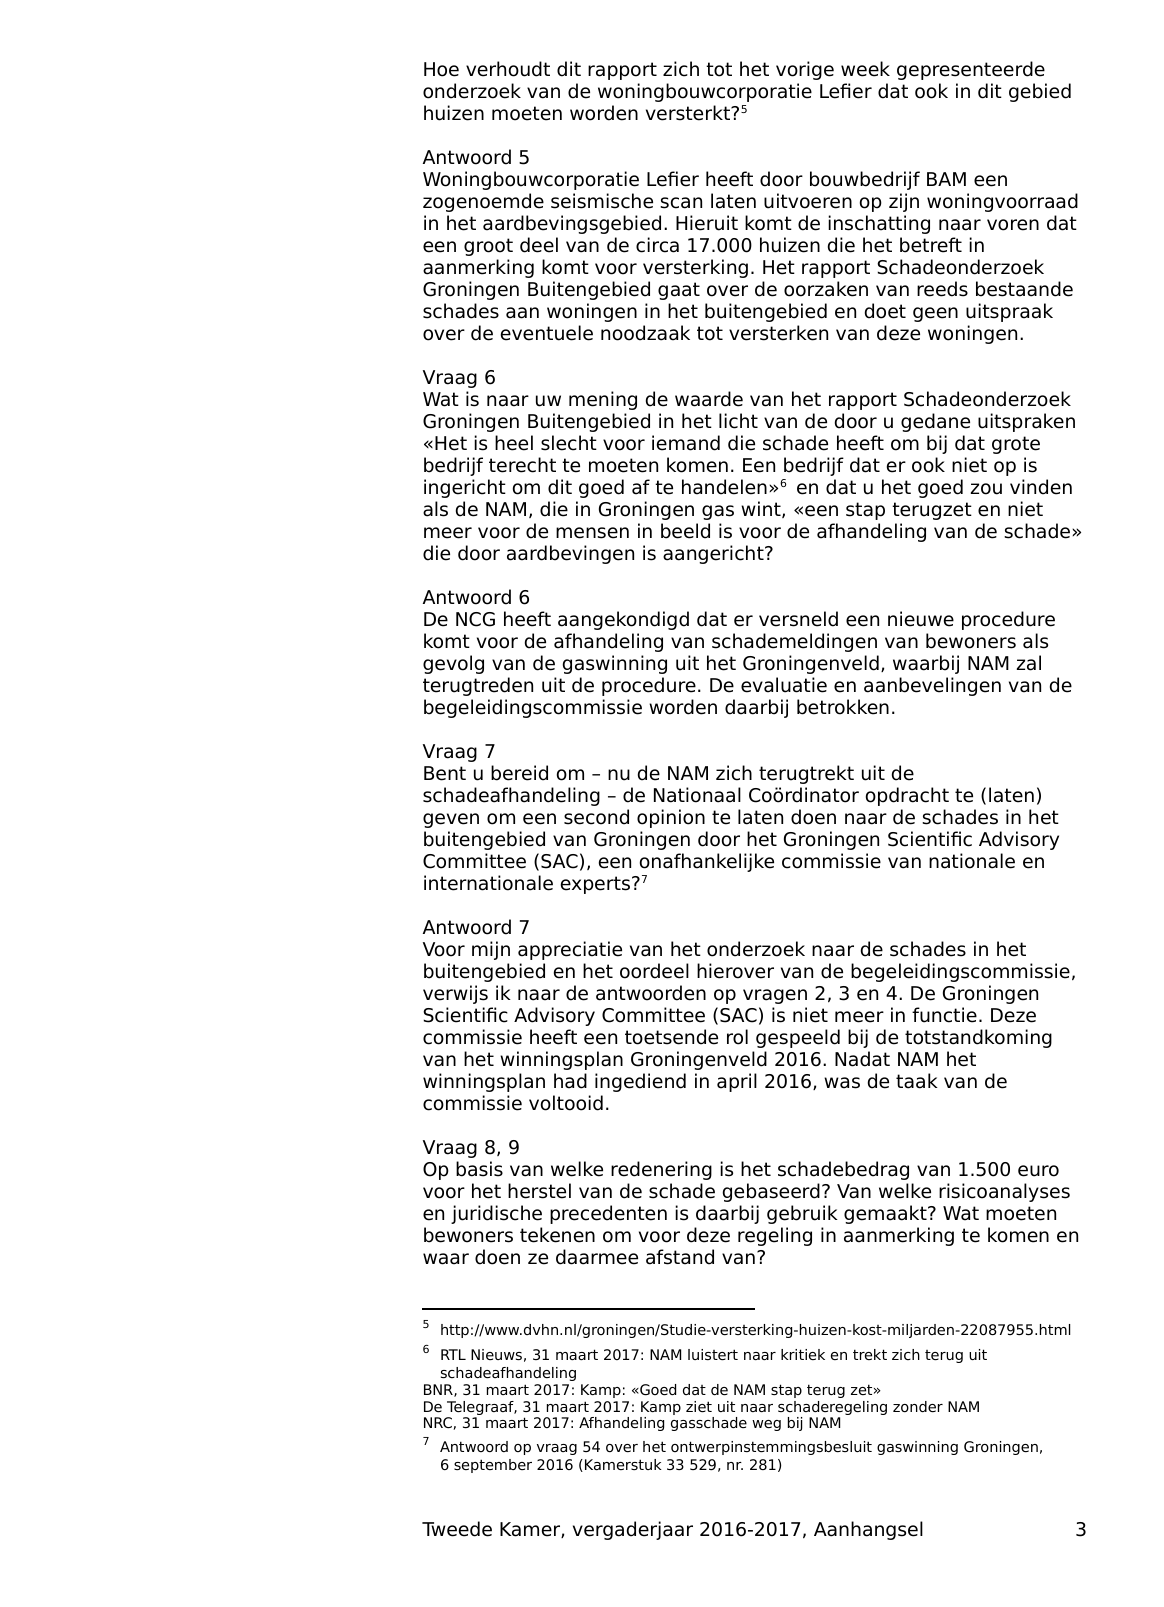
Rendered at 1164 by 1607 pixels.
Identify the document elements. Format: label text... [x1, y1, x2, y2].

text Antwoord op vraag 54 over het ontwerpinstemmingsbesluit gaswinning Groningen, 6 september 2016 (Kamerstuk 33 529, nr. 281) [422, 1435, 1087, 1474]
text Vraag 8, 9 [422, 1137, 1087, 1159]
text Antwoord 5 [422, 147, 1087, 169]
text NRC, 31 maart 2017: Afhandeling gasschade weg bij NAM [422, 1416, 1087, 1432]
text RTL Nieuws, 31 maart 2017: NAM luistert naar kritiek en trekt zich terug uit schadeafhandeling [422, 1343, 1087, 1382]
text Wat is naar uw mening de waarde van het rapport Schadeonderzoek Groningen Buitengebied in het licht van de door u gedane uitspraken «Het is heel slecht voor iemand die schade heeft om bij dat grote bedrijf terecht te moeten komen. Een bedrijf dat er ook niet op is ingericht om dit goed af te handelen» en dat u het goed zou vinden als de NAM, die in Groningen gas wint, «een stap terugzet en niet meer voor de mensen in beeld is voor de afhandeling van de schade» die door aardbevingen is aangericht? [422, 389, 1087, 565]
text Bent u bereid om – nu de NAM zich terugtrekt uit de schadeafhandeling – de Nationaal Coördinator opdracht te (laten) geven om een second opinion te laten doen naar de schades in het buitengebied van Groningen door het Groningen Scientific Advisory Committee (SAC), een onafhankelijke commissie van nationale en internationale experts? [422, 763, 1087, 895]
text De Telegraaf, 31 maart 2017: Kamp ziet uit naar schaderegeling zonder NAM [422, 1399, 1087, 1416]
text Vraag 6 [422, 367, 1087, 389]
text Hoe verhoudt dit rapport zich tot het vorige week gepresenteerde onderzoek van de woningbouwcorporatie Lefier dat ook in dit gebied huizen moeten worden versterkt? [422, 59, 1087, 125]
text Vraag 7 [422, 741, 1087, 763]
text BNR, 31 maart 2017: Kamp: «Goed dat de NAM stap terug zet» [422, 1382, 1087, 1399]
text De NCG heeft aangekondigd dat er versneld een nieuwe procedure komt voor de afhandeling van schademeldingen van bewoners als gevolg van de gaswinning uit het Groningenveld, waarbij NAM zal terugtreden uit de procedure. De evaluatie en aanbevelingen van de begeleidingscommissie worden daarbij betrokken. [422, 609, 1087, 719]
text Antwoord 6 [422, 587, 1087, 609]
text Woningbouwcorporatie Lefier heeft door bouwbedrijf BAM een zogenoemde seismische scan laten uitvoeren op zijn woningvoorraad in het aardbevingsgebied. Hieruit komt de inschatting naar voren dat een groot deel van de circa 17.000 huizen die het betreft in aanmerking komt voor versterking. Het rapport Schadeonderzoek Groningen Buitengebied gaat over de oorzaken van reeds bestaande schades aan woningen in het buitengebied en doet geen uitspraak over de eventuele noodzaak tot versterken van deze woningen. [422, 169, 1087, 345]
text Op basis van welke redenering is het schadebedrag van 1.500 euro voor het herstel van de schade gebaseerd? Van welke risicoanalyses en juridische precedenten is daarbij gebruik gemaakt? Wat moeten bewoners tekenen om voor deze regeling in aanmerking te komen en waar doen ze daarmee afstand van? [422, 1159, 1087, 1269]
text Antwoord 7 [422, 917, 1087, 939]
text Voor mijn appreciatie van het onderzoek naar de schades in het buitengebied en het oordeel hierover van de begeleidingscommissie, verwijs ik naar de antwoorden op vragen 2, 3 en 4. De Groningen Scientific Advisory Committee (SAC) is niet meer in functie. Deze commissie heeft een toetsende rol gespeeld bij de totstandkoming van het winningsplan Groningenveld 2016. Nadat NAM het winningsplan had ingediend in april 2016, was de taak van de commissie voltooid. [422, 939, 1087, 1115]
text http://www.dvhn.nl/groningen/Studie-versterking-huizen-kost-miljarden-22087955.html [422, 1318, 1087, 1340]
